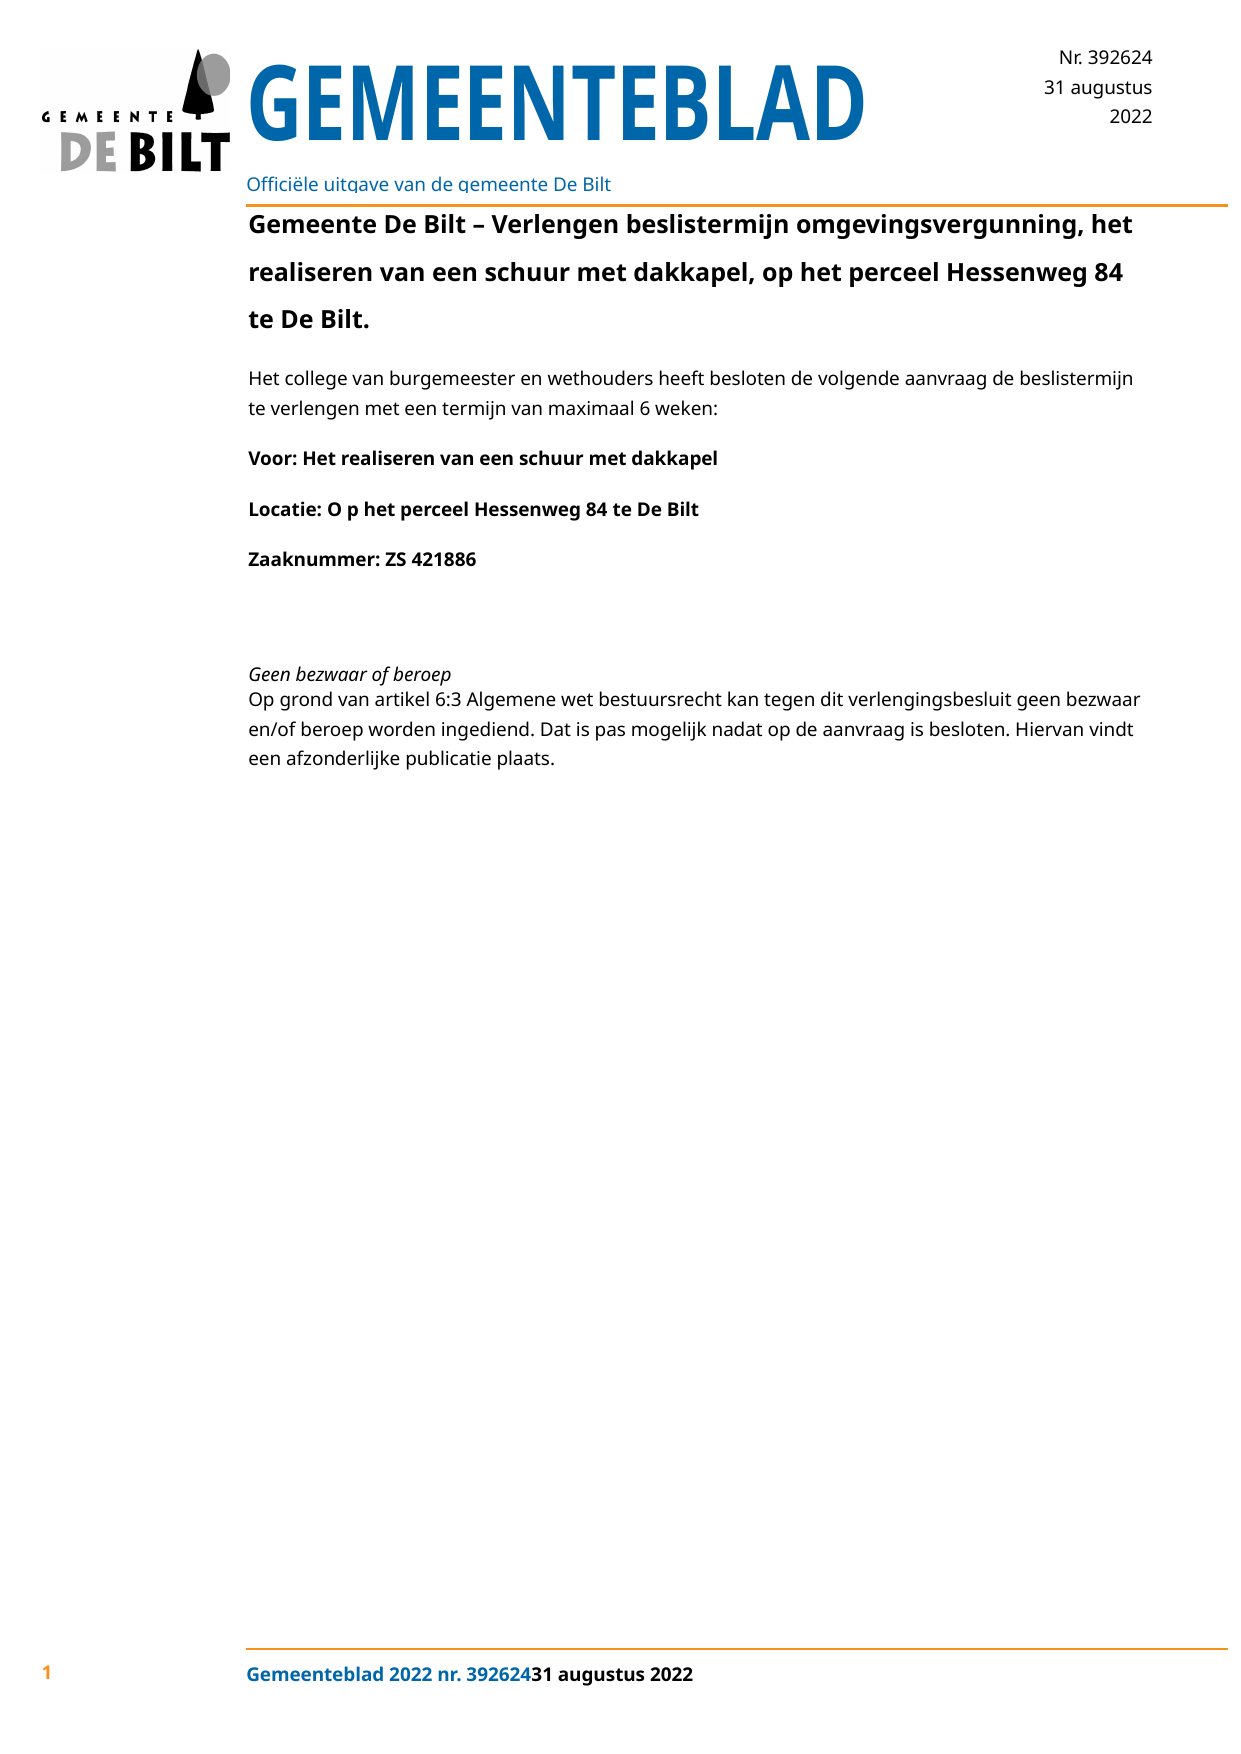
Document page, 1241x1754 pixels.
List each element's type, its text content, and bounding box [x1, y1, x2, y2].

text Geen bezwaar of beroep [248, 661, 1152, 686]
text Gemeente De Bilt – Verlengen beslistermijn omgevingsvergunning, het realiseren van een schuur met dakkapel, op het perceel Hessenweg 84 te De Bilt. [248, 207, 1152, 336]
text Voor: Het realiseren van een schuur met dakkapel [248, 446, 1152, 471]
text Zaaknummer: ZS 421886 [248, 546, 1152, 572]
text Locatie: O p het perceel Hessenweg 84 te De Bilt [248, 496, 1152, 522]
text Het college van burgemeester en wethouders heeft besloten de volgende aanvraag de beslistermijn te verlengen met een termijn van maximaal 6 weken: [248, 366, 1152, 421]
text Op grond van artikel 6:3 Algemene wet bestuursrecht kan tegen dit verlengingsbesluit geen bezwaar en/of beroep worden ingediend. Dat is pas mogelijk nadat op de aanvraag is besloten. Hiervan vindt een afzonderlijke publicatie plaats. [248, 686, 1152, 771]
picture [41, 47, 231, 172]
